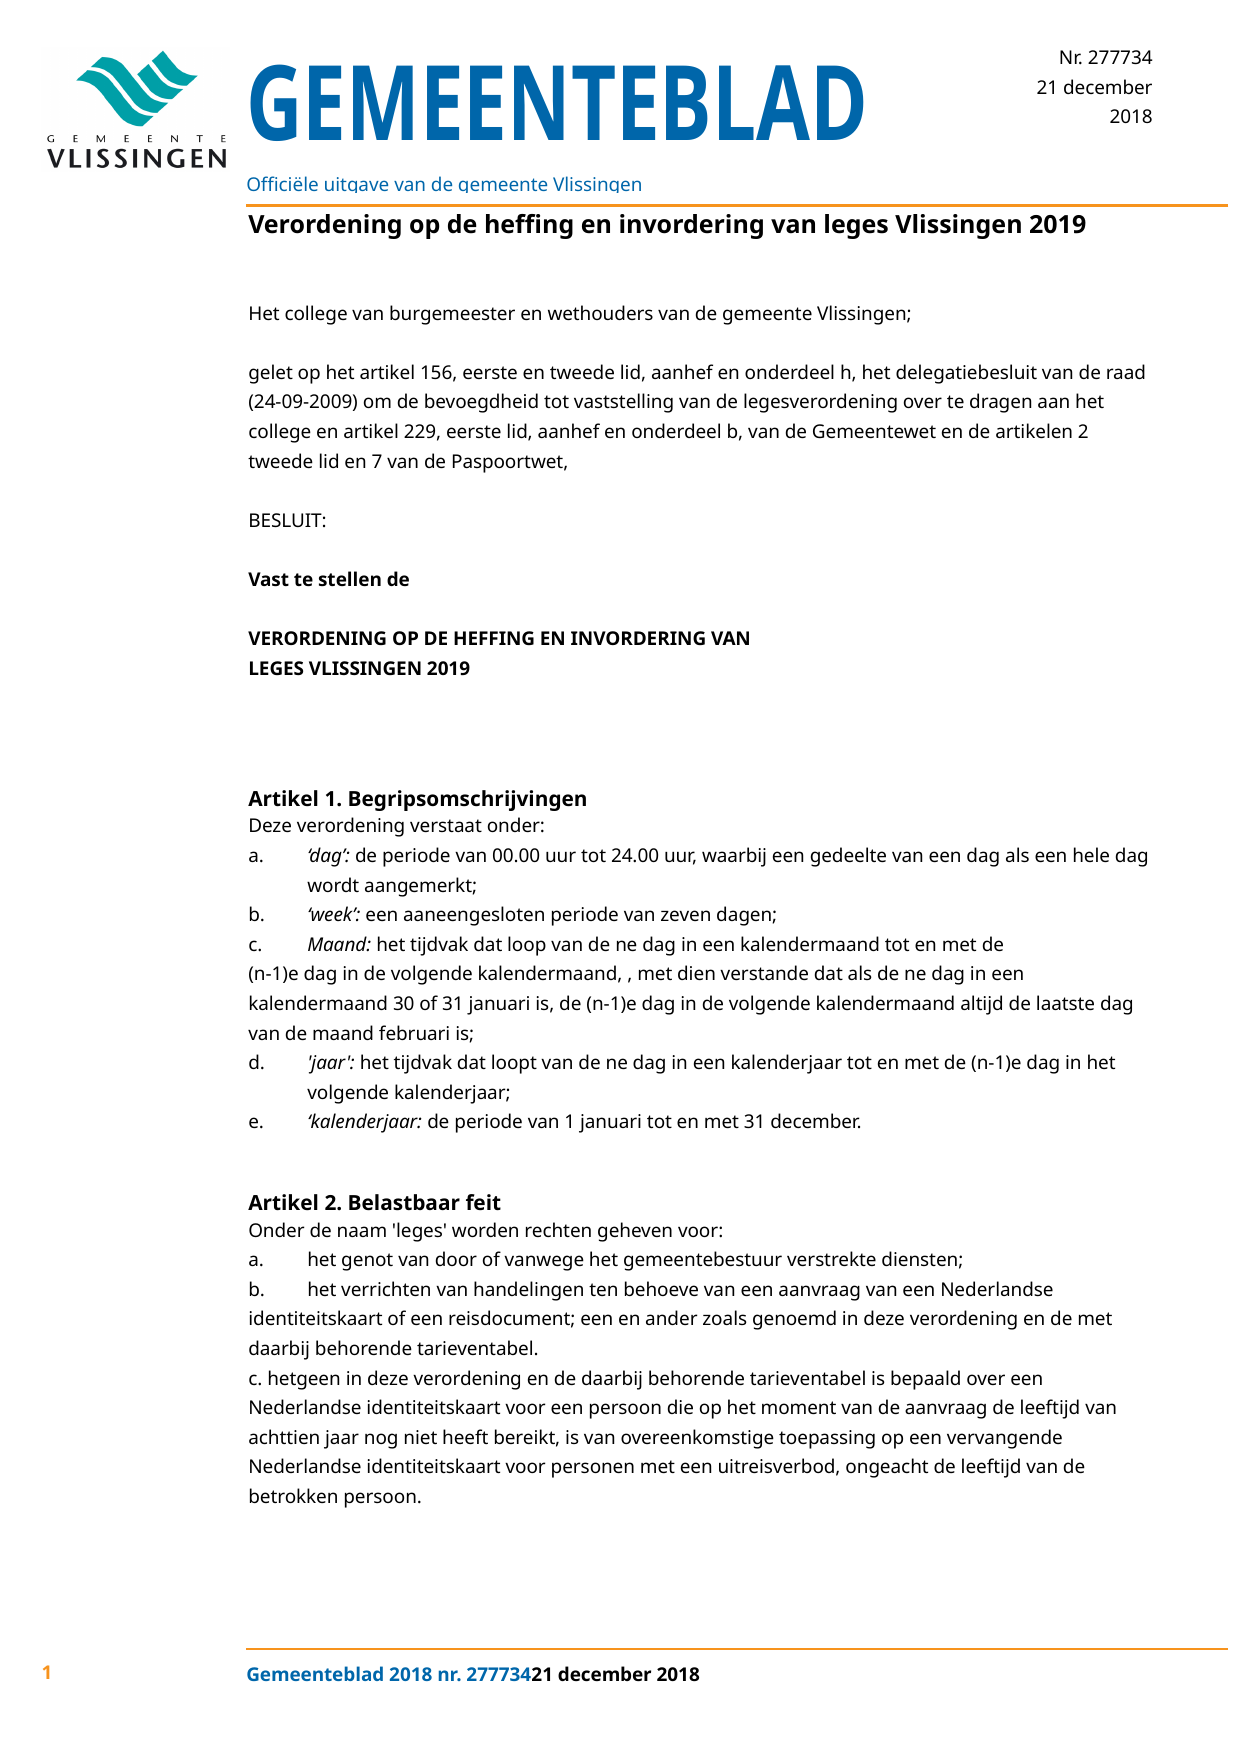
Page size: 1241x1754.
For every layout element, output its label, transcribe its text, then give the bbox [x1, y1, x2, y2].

list ‘dag’: de periode van 00.00 uur tot 24.00 uur, waarbij een gedeelte van een dag als een hele dag wordt aangemerkt; [248, 842, 1152, 897]
list 'jaar': het tijdvak dat loopt van de ne dag in een kalenderjaar tot en met de (n-1)e dag in het volgende kalenderjaar; [248, 1049, 1152, 1104]
text Het college van burgemeester en wethouders van de gemeente Vlissingen; [248, 300, 1152, 326]
text Verordening op de heffing en invordering van leges Vlissingen 2019 [248, 207, 1152, 241]
text VERORDENING OP DE HEFFING EN INVORDERING VAN [248, 625, 1152, 651]
list ‘kalenderjaar: de periode van 1 januari tot en met 31 december. [248, 1108, 1152, 1134]
text Deze verordening verstaat onder: [248, 813, 1152, 838]
list Maand: het tijdvak dat loop van de ne dag in een kalendermaand tot en met de [248, 931, 1152, 957]
list het genot van door of vanwege het gemeentebestuur verstrekte diensten; [248, 1246, 1152, 1272]
list ‘week’: een aaneengesloten periode van zeven dagen; [248, 901, 1152, 927]
list het verrichten van handelingen ten behoeve van een aanvraag van een Nederlandse [248, 1276, 1152, 1302]
text BESLUIT: [248, 507, 1152, 533]
picture [41, 47, 231, 172]
text Artikel 2. Belastbaar feit [248, 1188, 1152, 1217]
text identiteitskaart of een reisdocument; een en ander zoals genoemd in deze verordening en de met daarbij behorende tarieventabel. [248, 1306, 1152, 1361]
text Onder de naam 'leges' worden rechten geheven voor: [248, 1217, 1152, 1243]
text (n-1)e dag in de volgende kalendermaand, , met dien verstande dat als de ne dag in een kalendermaand 30 of 31 januari is, de (n-1)e dag in de volgende kalendermaand altijd de laatste dag van de maand februari is; [248, 961, 1152, 1045]
text Vast te stellen de [248, 566, 1152, 592]
text LEGES VLISSINGEN 2019 [248, 655, 1152, 681]
text Artikel 1. Begripsomschrijvingen [248, 784, 1152, 813]
text c. hetgeen in deze verordening en de daarbij behorende tarieventabel is bepaald over een Nederlandse identiteitskaart voor een persoon die op het moment van de aanvraag de leeftijd van achttien jaar nog niet heeft bereikt, is van overeenkomstige toepassing op een vervangende Nederlandse identiteitskaart voor personen met een uitreisverbod, ongeacht de leeftijd van de betrokken persoon. [248, 1365, 1152, 1509]
text gelet op het artikel 156, eerste en tweede lid, aanhef en onderdeel h, het delegatiebesluit van de raad (24-09-2009) om de bevoegdheid tot vaststelling van de legesverordening over te dragen aan het college en artikel 229, eerste lid, aanhef en onderdeel b, van de Gemeentewet en de artikelen 2 tweede lid en 7 van de Paspoortwet, [248, 359, 1152, 473]
